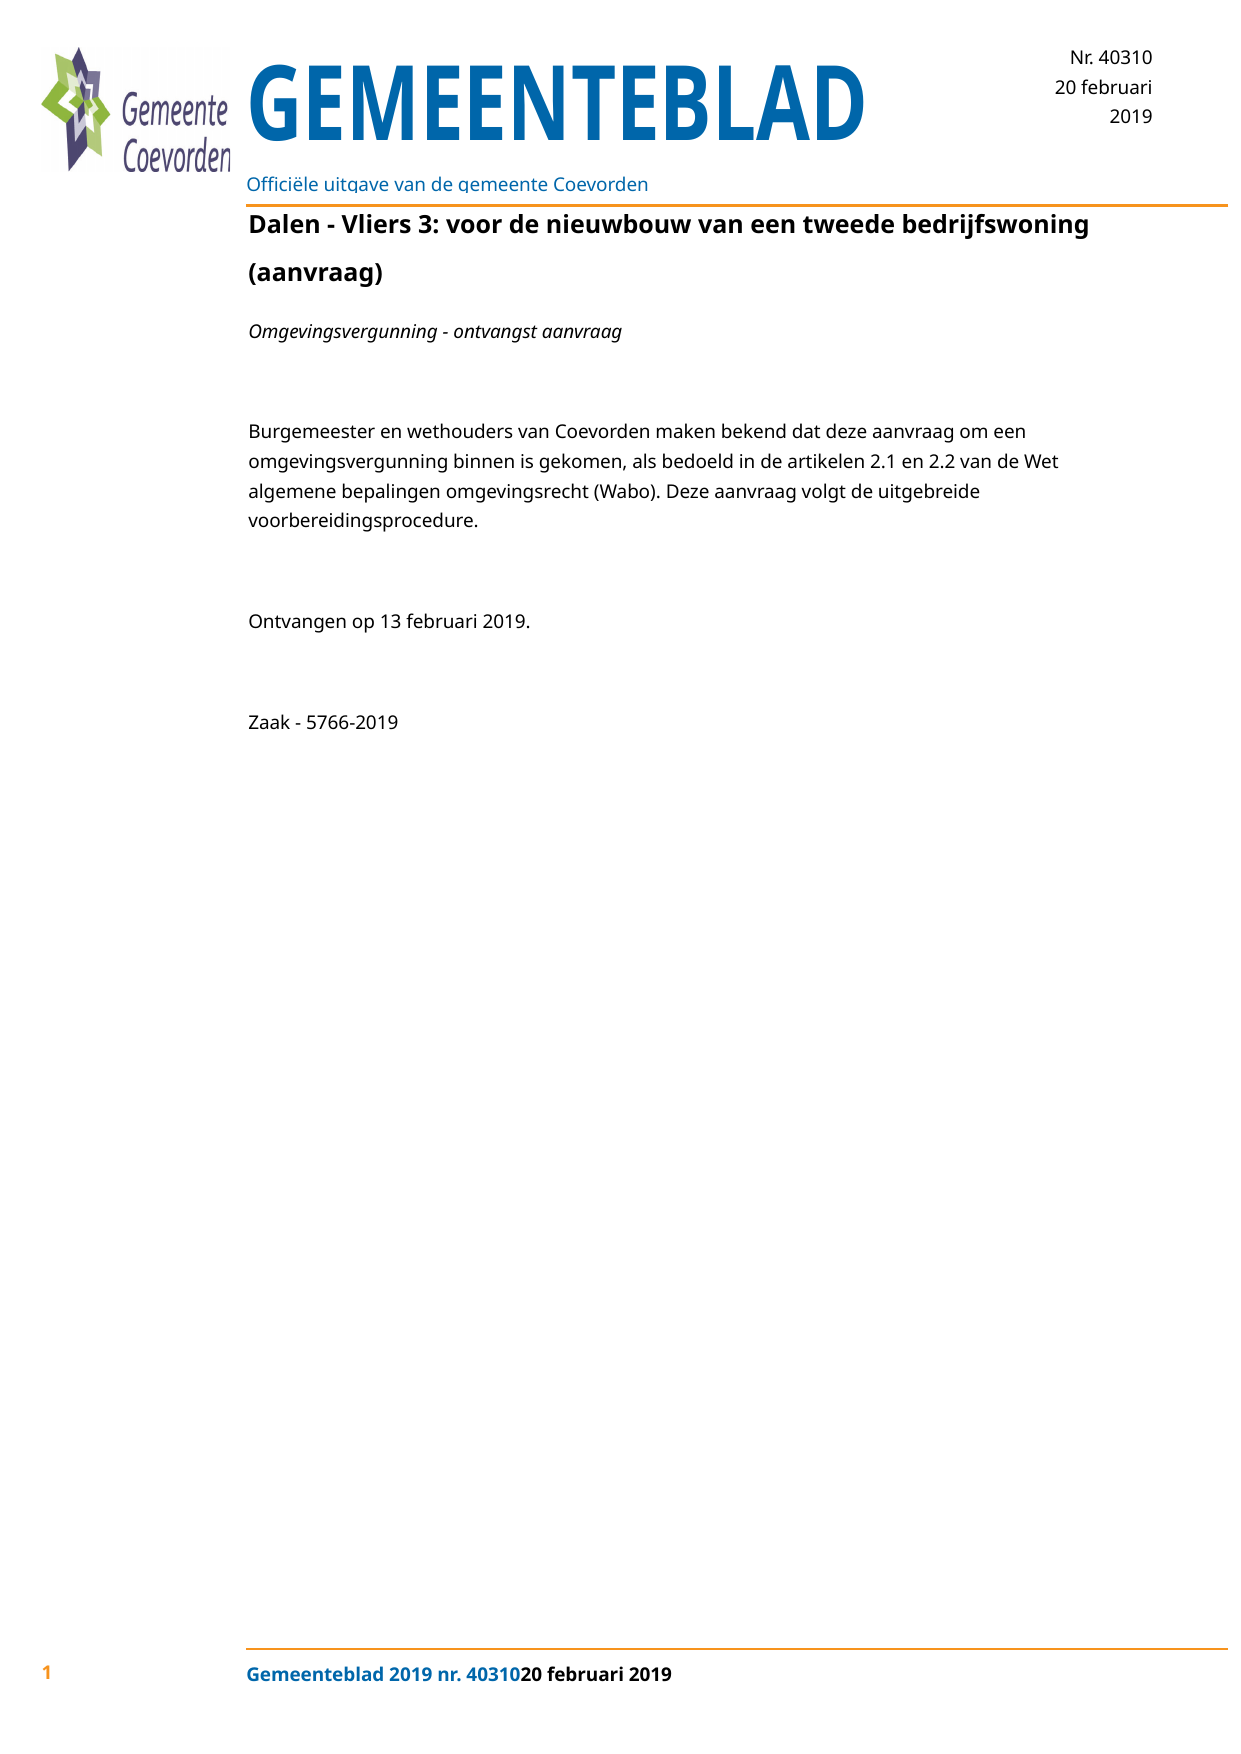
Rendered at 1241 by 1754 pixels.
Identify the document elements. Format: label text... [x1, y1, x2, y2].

text Omgevingsvergunning - ontvangst aanvraag [248, 318, 1152, 344]
text Zaak - 5766-2019 [248, 709, 1152, 735]
text Dalen - Vliers 3: voor de nieuwbouw van een tweede bedrijfswoning (aanvraag) [248, 207, 1152, 288]
text Ontvangen op 13 februari 2019. [248, 608, 1152, 634]
picture [41, 47, 231, 172]
text Burgemeester en wethouders van Coevorden maken bekend dat deze aanvraag om een omgevingsvergunning binnen is gekomen, als bedoeld in de artikelen 2.1 en 2.2 van de Wet algemene bepalingen omgevingsrecht (Wabo). Deze aanvraag volgt de uitgebreide voorbereidingsprocedure. [248, 419, 1152, 533]
